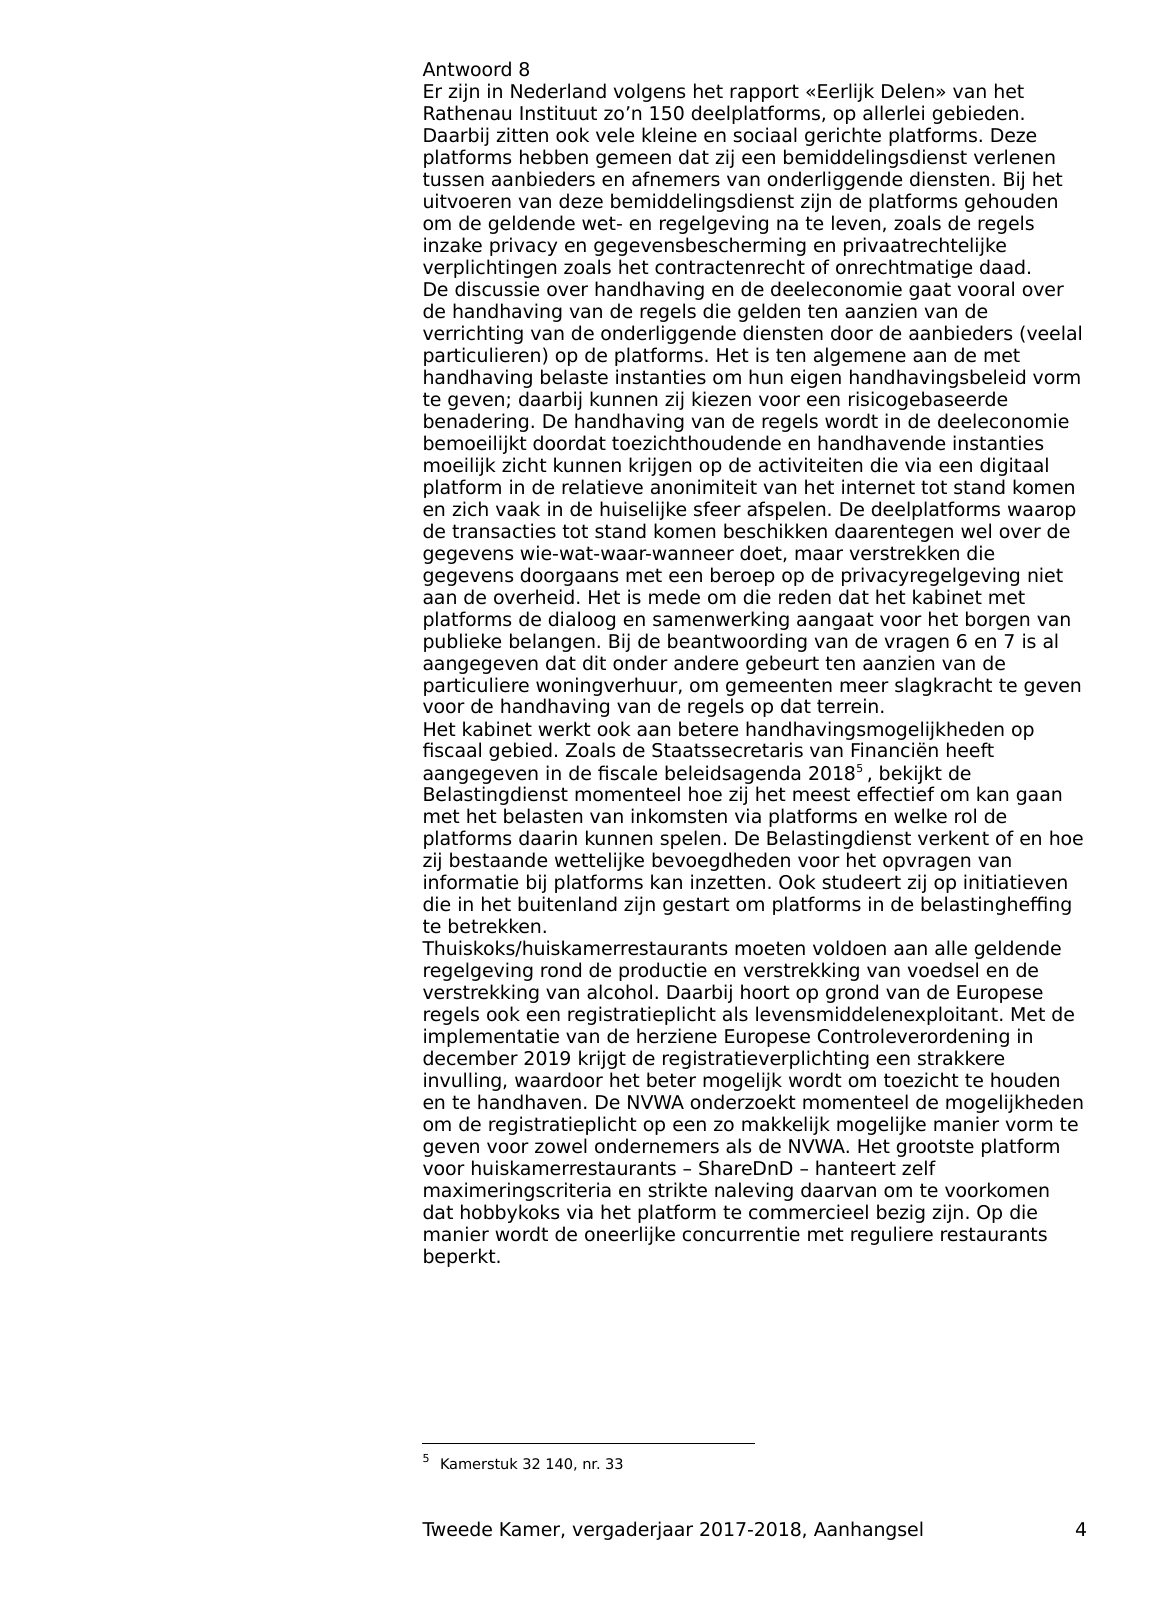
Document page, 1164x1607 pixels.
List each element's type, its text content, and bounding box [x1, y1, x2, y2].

text Kamerstuk 32 140, nr. 33 [422, 1452, 1087, 1474]
text Het kabinet werkt ook aan betere handhavingsmogelijkheden op fiscaal gebied. Zoals de Staatssecretaris van Financiën heeft aangegeven in de fiscale beleidsagenda 2018, bekijkt de Belastingdienst momenteel hoe zij het meest effectief om kan gaan met het belasten van inkomsten via platforms en welke rol de platforms daarin kunnen spelen. De Belastingdienst verkent of en hoe zij bestaande wettelijke bevoegdheden voor het opvragen van informatie bij platforms kan inzetten. Ook studeert zij op initiatieven die in het buitenland zijn gestart om platforms in de belastingheffing te betrekken. [422, 718, 1087, 938]
text Antwoord 8 [422, 59, 1087, 81]
text Thuiskoks/huiskamerrestaurants moeten voldoen aan alle geldende regelgeving rond de productie en verstrekking van voedsel en de verstrekking van alcohol. Daarbij hoort op grond van de Europese regels ook een registratieplicht als levensmiddelenexploitant. Met de implementatie van de herziene Europese Controleverordening in december 2019 krijgt de registratieverplichting een strakkere invulling, waardoor het beter mogelijk wordt om toezicht te houden en te handhaven. De NVWA onderzoekt momenteel de mogelijkheden om de registratieplicht op een zo makkelijk mogelijke manier vorm te geven voor zowel ondernemers als de NVWA. Het grootste platform voor huiskamerrestaurants – ShareDnD – hanteert zelf maximeringscriteria en strikte naleving daarvan om te voorkomen dat hobbykoks via het platform te commercieel bezig zijn. Op die manier wordt de oneerlijke concurrentie met reguliere restaurants beperkt. [422, 938, 1087, 1268]
text De discussie over handhaving en de deeleconomie gaat vooral over de handhaving van de regels die gelden ten aanzien van de verrichting van de onderliggende diensten door de aanbieders (veelal particulieren) op de platforms. Het is ten algemene aan de met handhaving belaste instanties om hun eigen handhavingsbeleid vorm te geven; daarbij kunnen zij kiezen voor een risicogebaseerde benadering. De handhaving van de regels wordt in de deeleconomie bemoeilijkt doordat toezichthoudende en handhavende instanties moeilijk zicht kunnen krijgen op de activiteiten die via een digitaal platform in de relatieve anonimiteit van het internet tot stand komen en zich vaak in de huiselijke sfeer afspelen. De deelplatforms waarop de transacties tot stand komen beschikken daarentegen wel over de gegevens wie-wat-waar-wanneer doet, maar verstrekken die gegevens doorgaans met een beroep op de privacyregelgeving niet aan de overheid. Het is mede om die reden dat het kabinet met platforms de dialoog en samenwerking aangaat voor het borgen van publieke belangen. Bij de beantwoording van de vragen 6 en 7 is al aangegeven dat dit onder andere gebeurt ten aanzien van de particuliere woningverhuur, om gemeenten meer slagkracht te geven voor de handhaving van de regels op dat terrein. [422, 279, 1087, 718]
text Er zijn in Nederland volgens het rapport «Eerlijk Delen» van het Rathenau Instituut zo’n 150 deelplatforms, op allerlei gebieden. Daarbij zitten ook vele kleine en sociaal gerichte platforms. Deze platforms hebben gemeen dat zij een bemiddelingsdienst verlenen tussen aanbieders en afnemers van onderliggende diensten. Bij het uitvoeren van deze bemiddelingsdienst zijn de platforms gehouden om de geldende wet- en regelgeving na te leven, zoals de regels inzake privacy en gegevensbescherming en privaatrechtelijke verplichtingen zoals het contractenrecht of onrechtmatige daad. [422, 81, 1087, 279]
